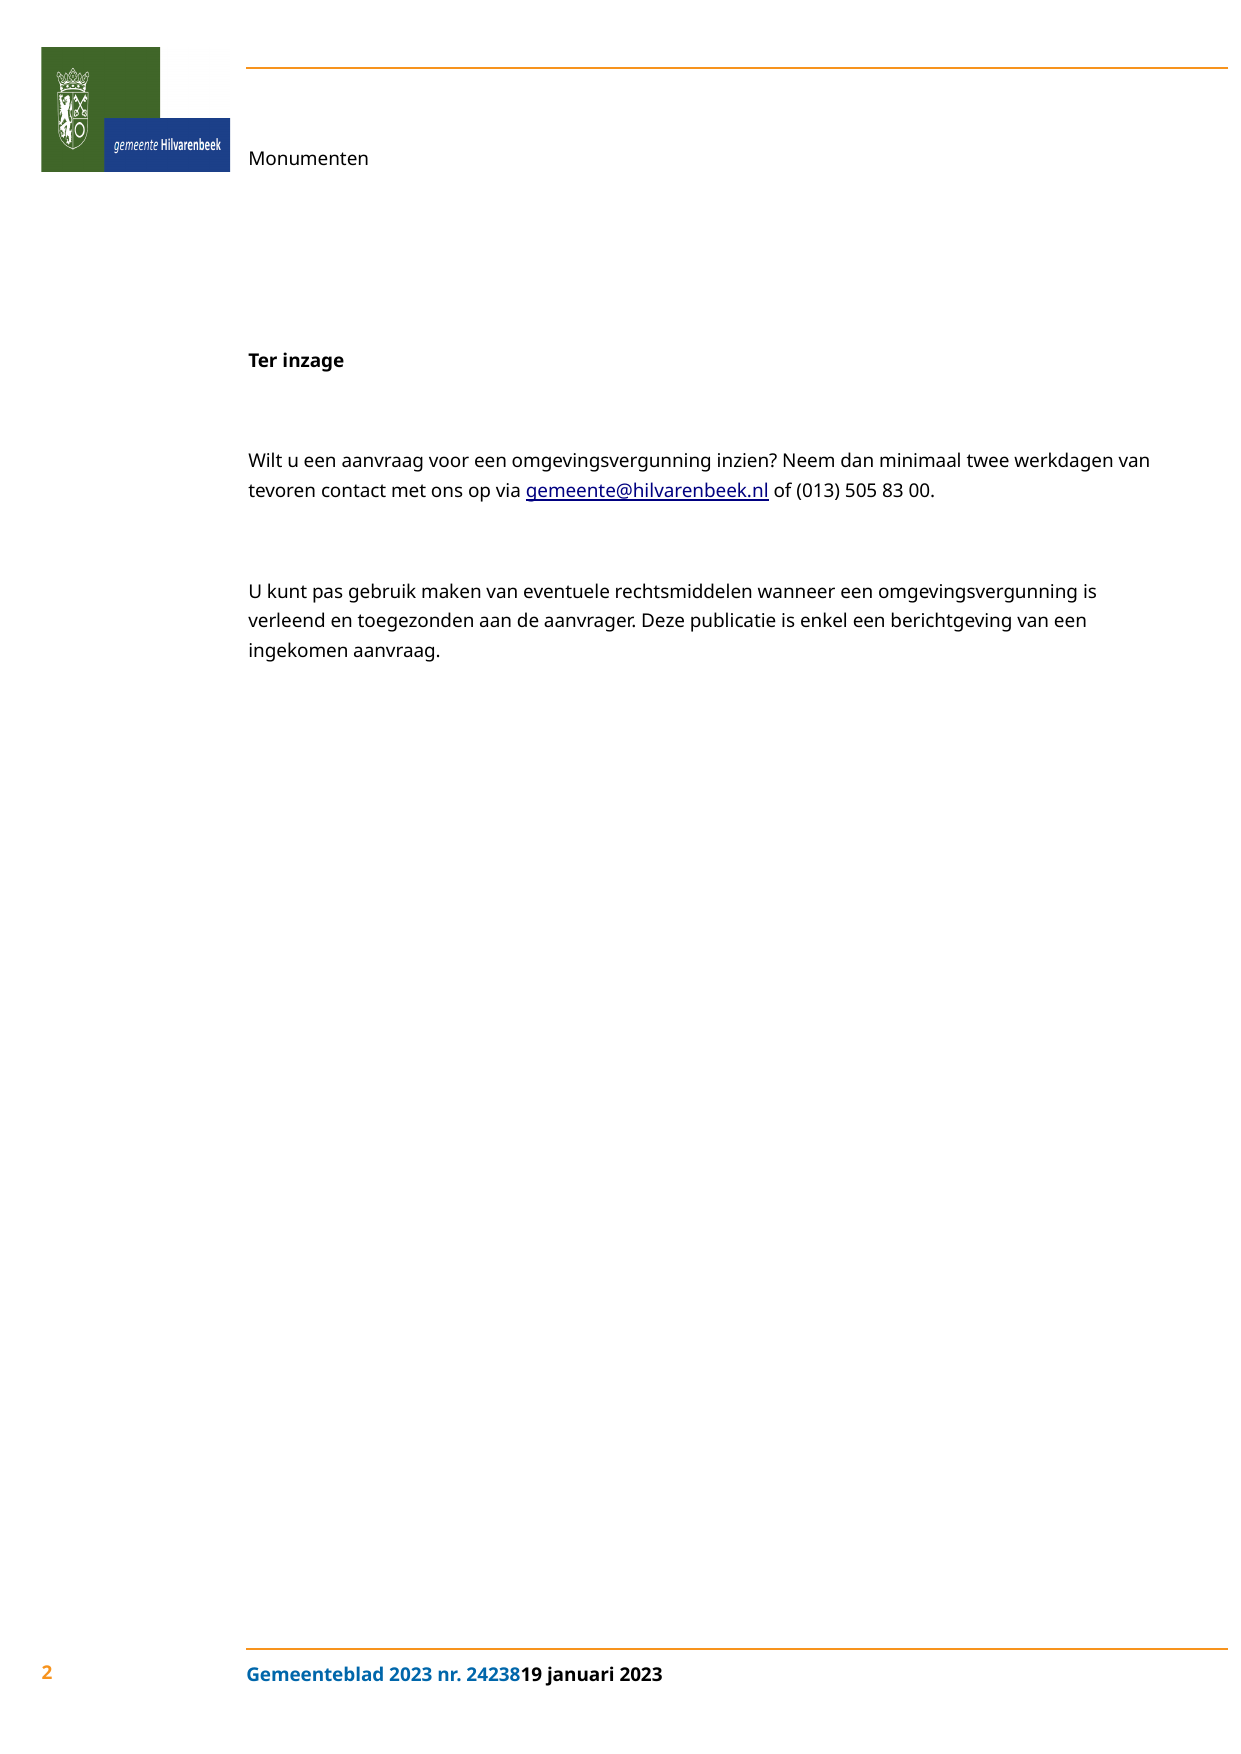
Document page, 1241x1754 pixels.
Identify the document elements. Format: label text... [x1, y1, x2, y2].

text U kunt pas gebruik maken van eventuele rechtsmiddelen wanneer een omgevingsvergunning is verleend en toegezonden aan de aanvrager. Deze publicatie is enkel een berichtgeving van een ingekomen aanvraag. [248, 578, 1152, 663]
text Ter inzage [248, 347, 1152, 373]
picture [41, 47, 231, 172]
text Wilt u een aanvraag voor een omgevingsvergunning inzien? Neem dan minimaal twee werkdagen van tevoren contact met ons op via gemeente@hilvarenbeek.nl of (013) 505 83 00. [248, 448, 1152, 503]
text Monumenten [248, 145, 1152, 171]
